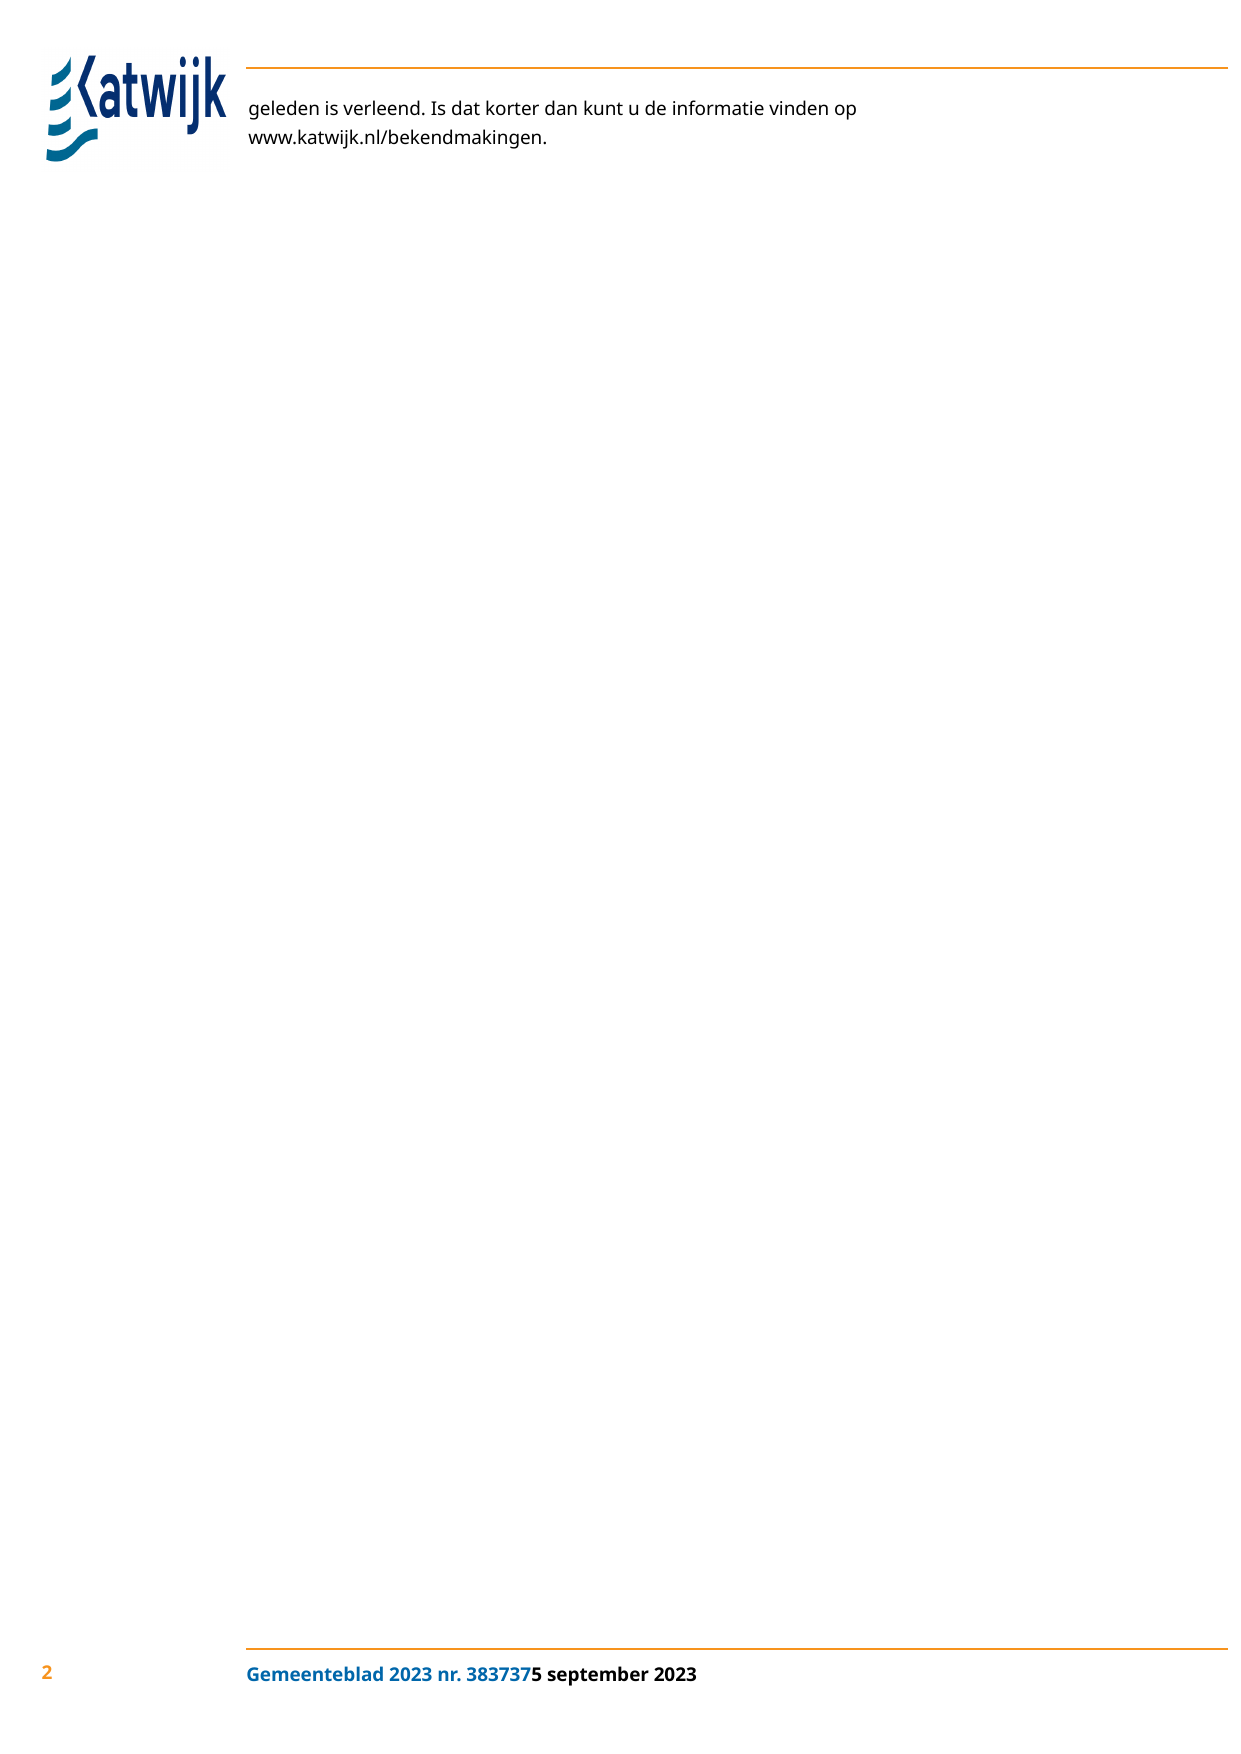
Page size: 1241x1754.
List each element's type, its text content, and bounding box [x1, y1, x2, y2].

picture [41, 47, 231, 172]
text geleden is verleend. Is dat korter dan kunt u de informatie vinden op www.katwijk.nl/bekendmakingen. [248, 95, 1152, 150]
